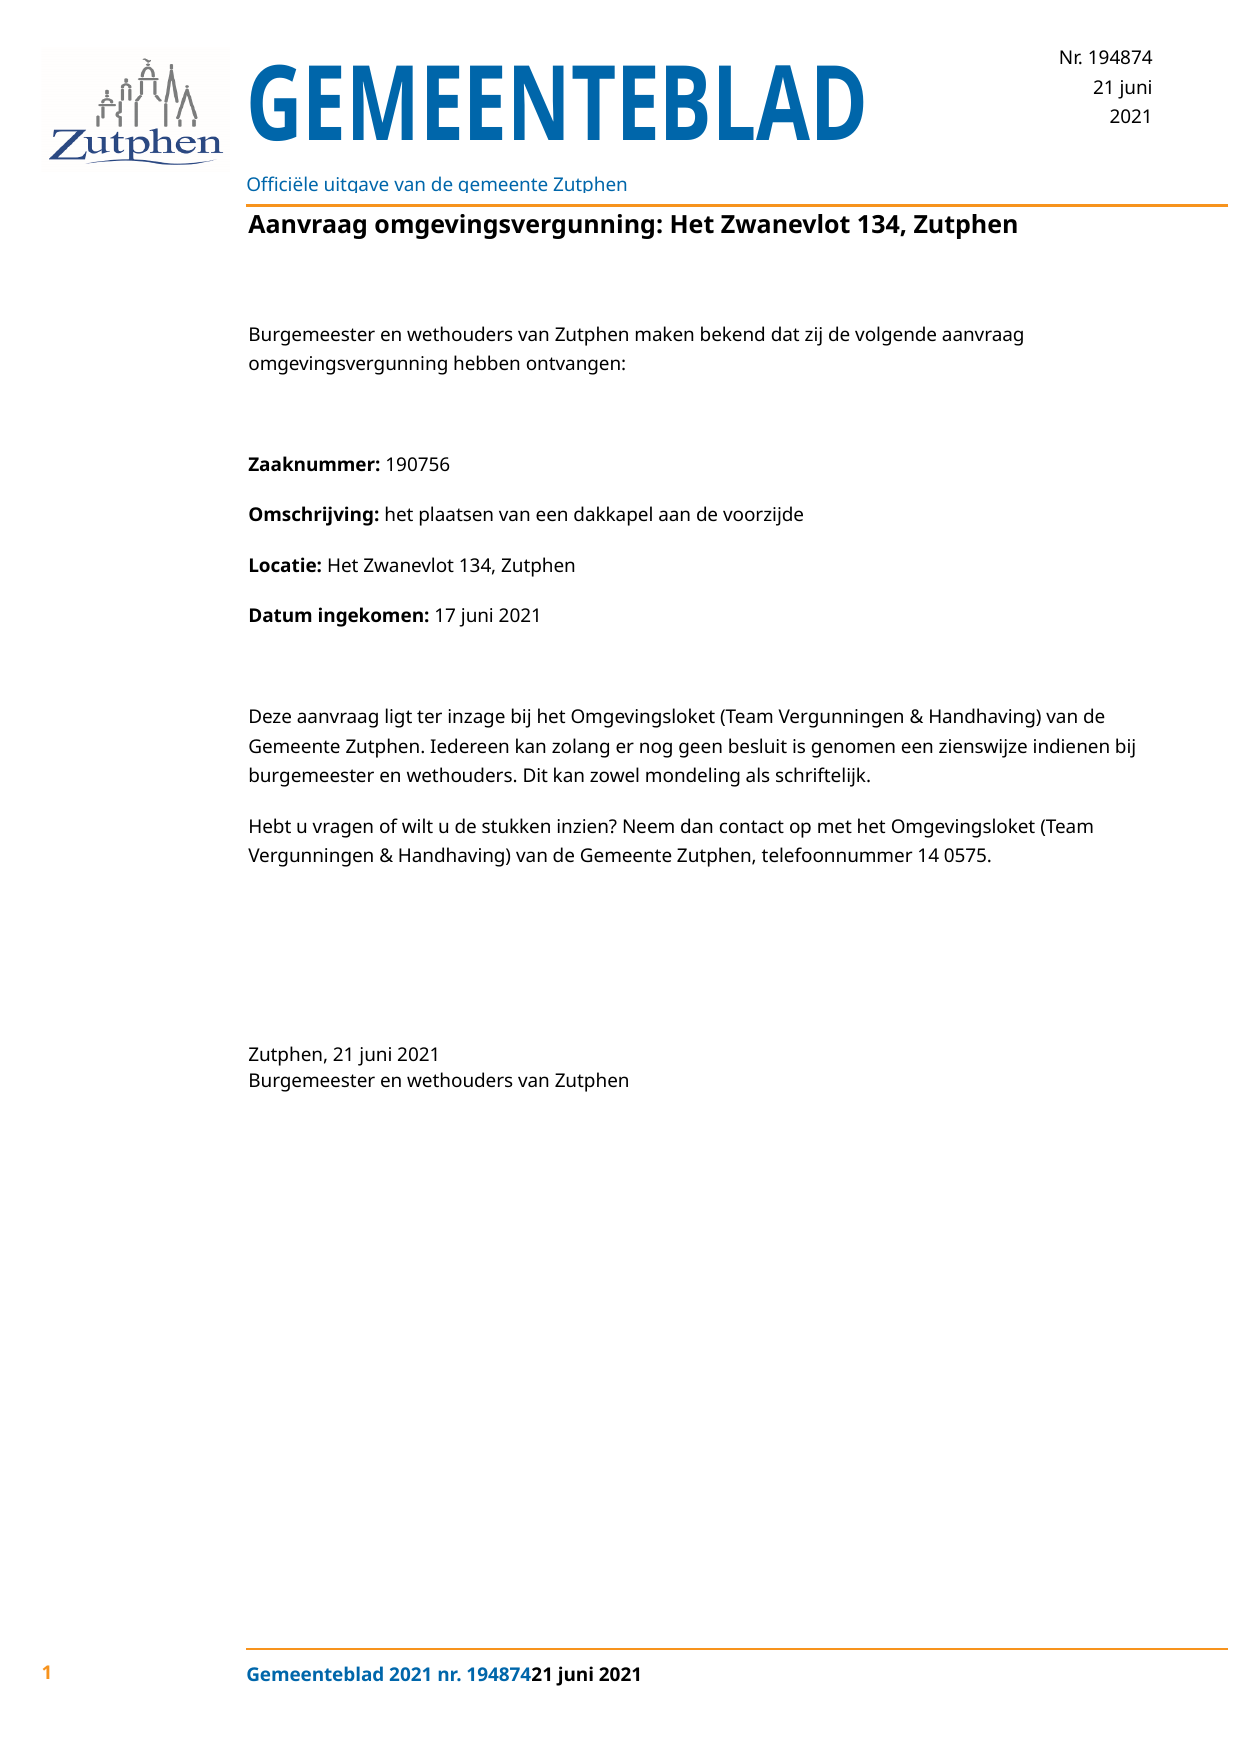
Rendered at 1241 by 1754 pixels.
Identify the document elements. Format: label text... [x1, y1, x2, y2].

text Omschrijving: het plaatsen van een dakkapel aan de voorzijde [248, 502, 1152, 527]
text Hebt u vragen of wilt u de stukken inzien? Neem dan contact op met het Omgevingsloket (Team Vergunningen & Handhaving) van de Gemeente Zutphen, telefoonnummer 14 0575. [248, 813, 1152, 868]
text Zutphen, 21 juni 2021 [248, 1041, 1152, 1067]
picture [41, 47, 231, 172]
text Zaaknummer: 190756 [248, 451, 1152, 477]
text Datum ingekomen: 17 juni 2021 [248, 602, 1152, 628]
text Burgemeester en wethouders van Zutphen maken bekend dat zij de volgende aanvraag omgevingsvergunning hebben ontvangen: [248, 321, 1152, 376]
text Aanvraag omgevingsvergunning: Het Zwanevlot 134, Zutphen [248, 207, 1152, 241]
text Burgemeester en wethouders van Zutphen [248, 1067, 1152, 1093]
text Deze aanvraag ligt ter inzage bij het Omgevingsloket (Team Vergunningen & Handhaving) van de Gemeente Zutphen. Iedereen kan zolang er nog geen besluit is genomen een zienswijze indienen bij burgemeester en wethouders. Dit kan zowel mondeling als schriftelijk. [248, 703, 1152, 788]
text Locatie: Het Zwanevlot 134, Zutphen [248, 552, 1152, 578]
